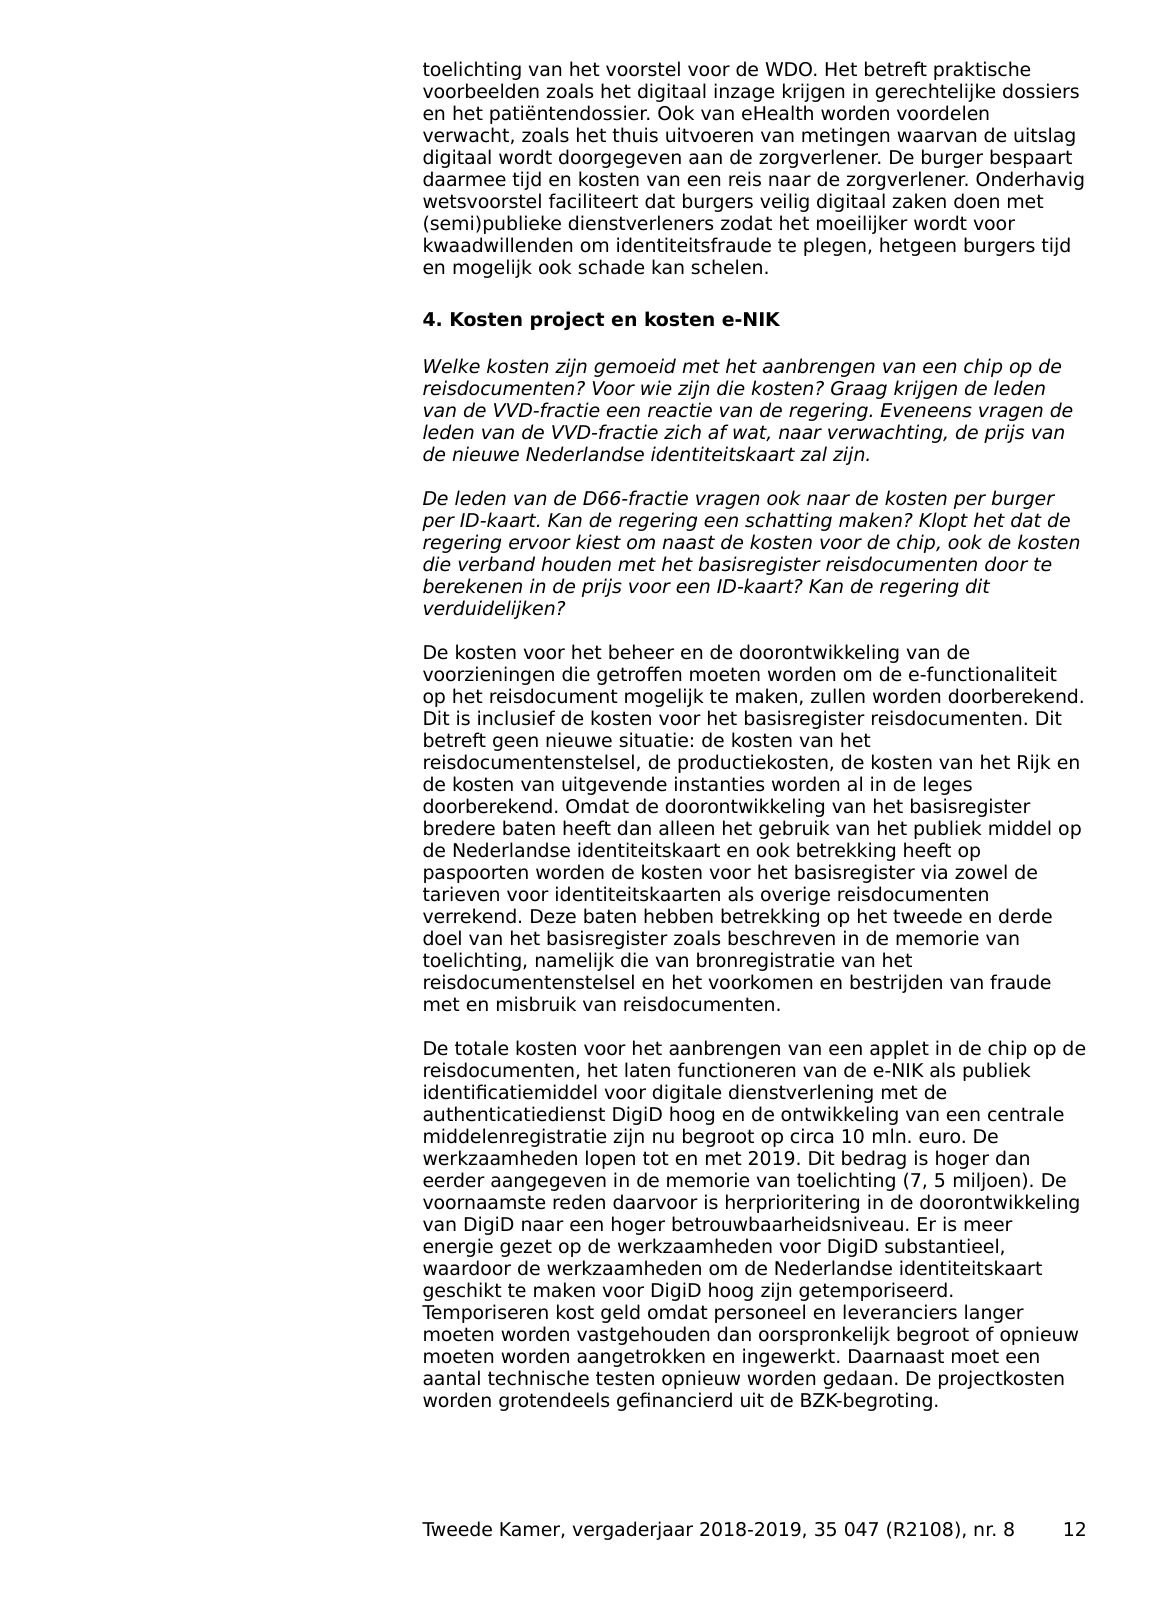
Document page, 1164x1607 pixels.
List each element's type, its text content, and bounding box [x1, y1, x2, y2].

text De leden van de D66-fractie vragen ook naar de kosten per burger per ID-kaart. Kan de regering een schatting maken? Klopt het dat de regering ervoor kiest om naast de kosten voor de chip, ook de kosten die verband houden met het basisregister reisdocumenten door te berekenen in de prijs voor een ID-kaart? Kan de regering dit verduidelijken? [422, 488, 1087, 620]
subtitle 4. Kosten project en kosten e-NIK [422, 309, 1087, 331]
text Welke kosten zijn gemoeid met het aanbrengen van een chip op de reisdocumenten? Voor wie zijn die kosten? Graag krijgen de leden van de VVD-fractie een reactie van de regering. Eveneens vragen de leden van de VVD-fractie zich af wat, naar verwachting, de prijs van de nieuwe Nederlandse identiteitskaart zal zijn. [422, 356, 1087, 466]
text De totale kosten voor het aanbrengen van een applet in de chip op de reisdocumenten, het laten functioneren van de e-NIK als publiek identificatiemiddel voor digitale dienstverlening met de authenticatiedienst DigiD hoog en de ontwikkeling van een centrale middelenregistratie zijn nu begroot op circa 10 mln. euro. De werkzaamheden lopen tot en met 2019. Dit bedrag is hoger dan eerder aangegeven in de memorie van toelichting (7, 5 miljoen). De voornaamste reden daarvoor is herprioritering in de doorontwikkeling van DigiD naar een hoger betrouwbaarheidsniveau. Er is meer energie gezet op de werkzaamheden voor DigiD substantieel, waardoor de werkzaamheden om de Nederlandse identiteitskaart geschikt te maken voor DigiD hoog zijn getemporiseerd. Temporiseren kost geld omdat personeel en leveranciers langer moeten worden vastgehouden dan oorspronkelijk begroot of opnieuw moeten worden aangetrokken en ingewerkt. Daarnaast moet een aantal technische testen opnieuw worden gedaan. De projectkosten worden grotendeels gefinancierd uit de BZK-begroting. [422, 1038, 1087, 1411]
text toelichting van het voorstel voor de WDO. Het betreft praktische voorbeelden zoals het digitaal inzage krijgen in gerechtelijke dossiers en het patiëntendossier. Ook van eHealth worden voordelen verwacht, zoals het thuis uitvoeren van metingen waarvan de uitslag digitaal wordt doorgegeven aan de zorgverlener. De burger bespaart daarmee tijd en kosten van een reis naar de zorgverlener. Onderhavig wetsvoorstel faciliteert dat burgers veilig digitaal zaken doen met (semi)publieke dienstverleners zodat het moeilijker wordt voor kwaadwillenden om identiteitsfraude te plegen, hetgeen burgers tijd en mogelijk ook schade kan schelen. [422, 59, 1087, 279]
text De kosten voor het beheer en de doorontwikkeling van de voorzieningen die getroffen moeten worden om de e-functionaliteit op het reisdocument mogelijk te maken, zullen worden doorberekend. Dit is inclusief de kosten voor het basisregister reisdocumenten. Dit betreft geen nieuwe situatie: de kosten van het reisdocumentenstelsel, de productiekosten, de kosten van het Rijk en de kosten van uitgevende instanties worden al in de leges doorberekend. Omdat de doorontwikkeling van het basisregister bredere baten heeft dan alleen het gebruik van het publiek middel op de Nederlandse identiteitskaart en ook betrekking heeft op paspoorten worden de kosten voor het basisregister via zowel de tarieven voor identiteitskaarten als overige reisdocumenten verrekend. Deze baten hebben betrekking op het tweede en derde doel van het basisregister zoals beschreven in de memorie van toelichting, namelijk die van bronregistratie van het reisdocumentenstelsel en het voorkomen en bestrijden van fraude met en misbruik van reisdocumenten. [422, 642, 1087, 1016]
